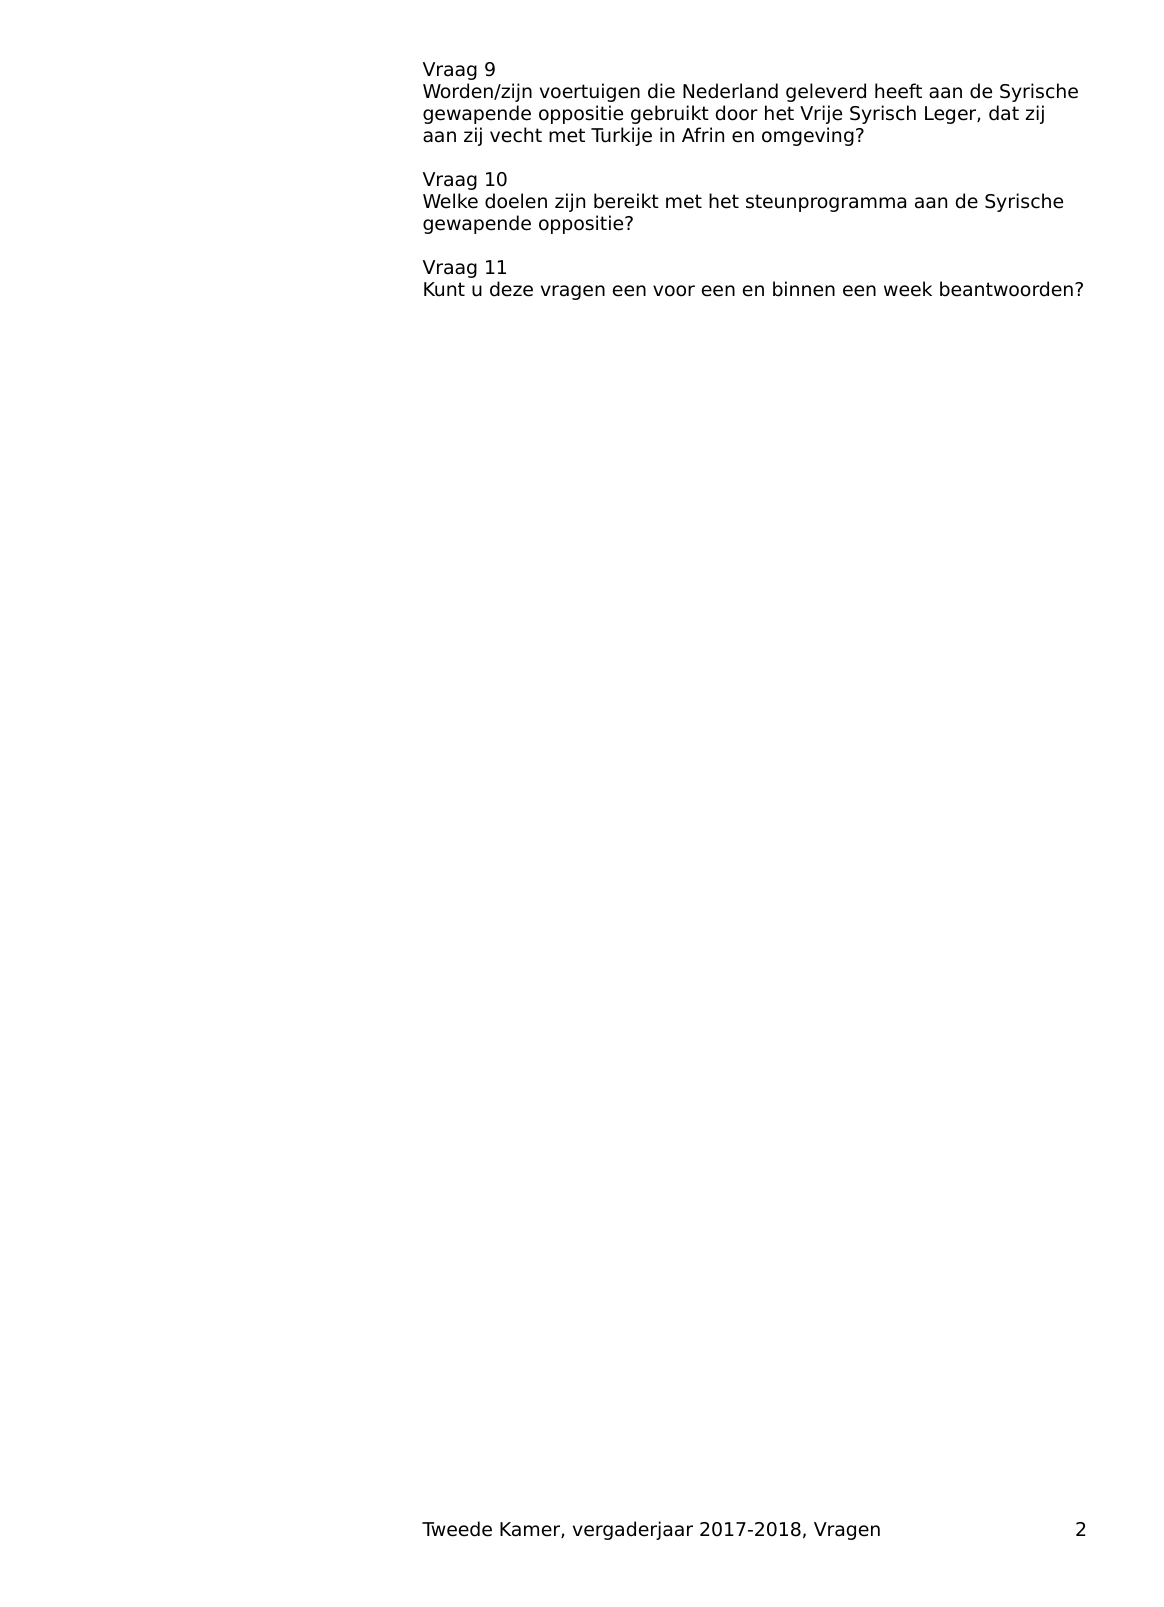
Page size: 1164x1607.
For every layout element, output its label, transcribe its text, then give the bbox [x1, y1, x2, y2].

text Vraag 9 [422, 59, 1087, 81]
text Vraag 10 [422, 169, 1087, 191]
text Welke doelen zijn bereikt met het steunprogramma aan de Syrische gewapende oppositie? [422, 191, 1087, 235]
text Worden/zijn voertuigen die Nederland geleverd heeft aan de Syrische gewapende oppositie gebruikt door het Vrije Syrisch Leger, dat zij aan zij vecht met Turkije in Afrin en omgeving? [422, 81, 1087, 147]
text Vraag 11 [422, 257, 1087, 279]
text Kunt u deze vragen een voor een en binnen een week beantwoorden? [422, 279, 1087, 301]
